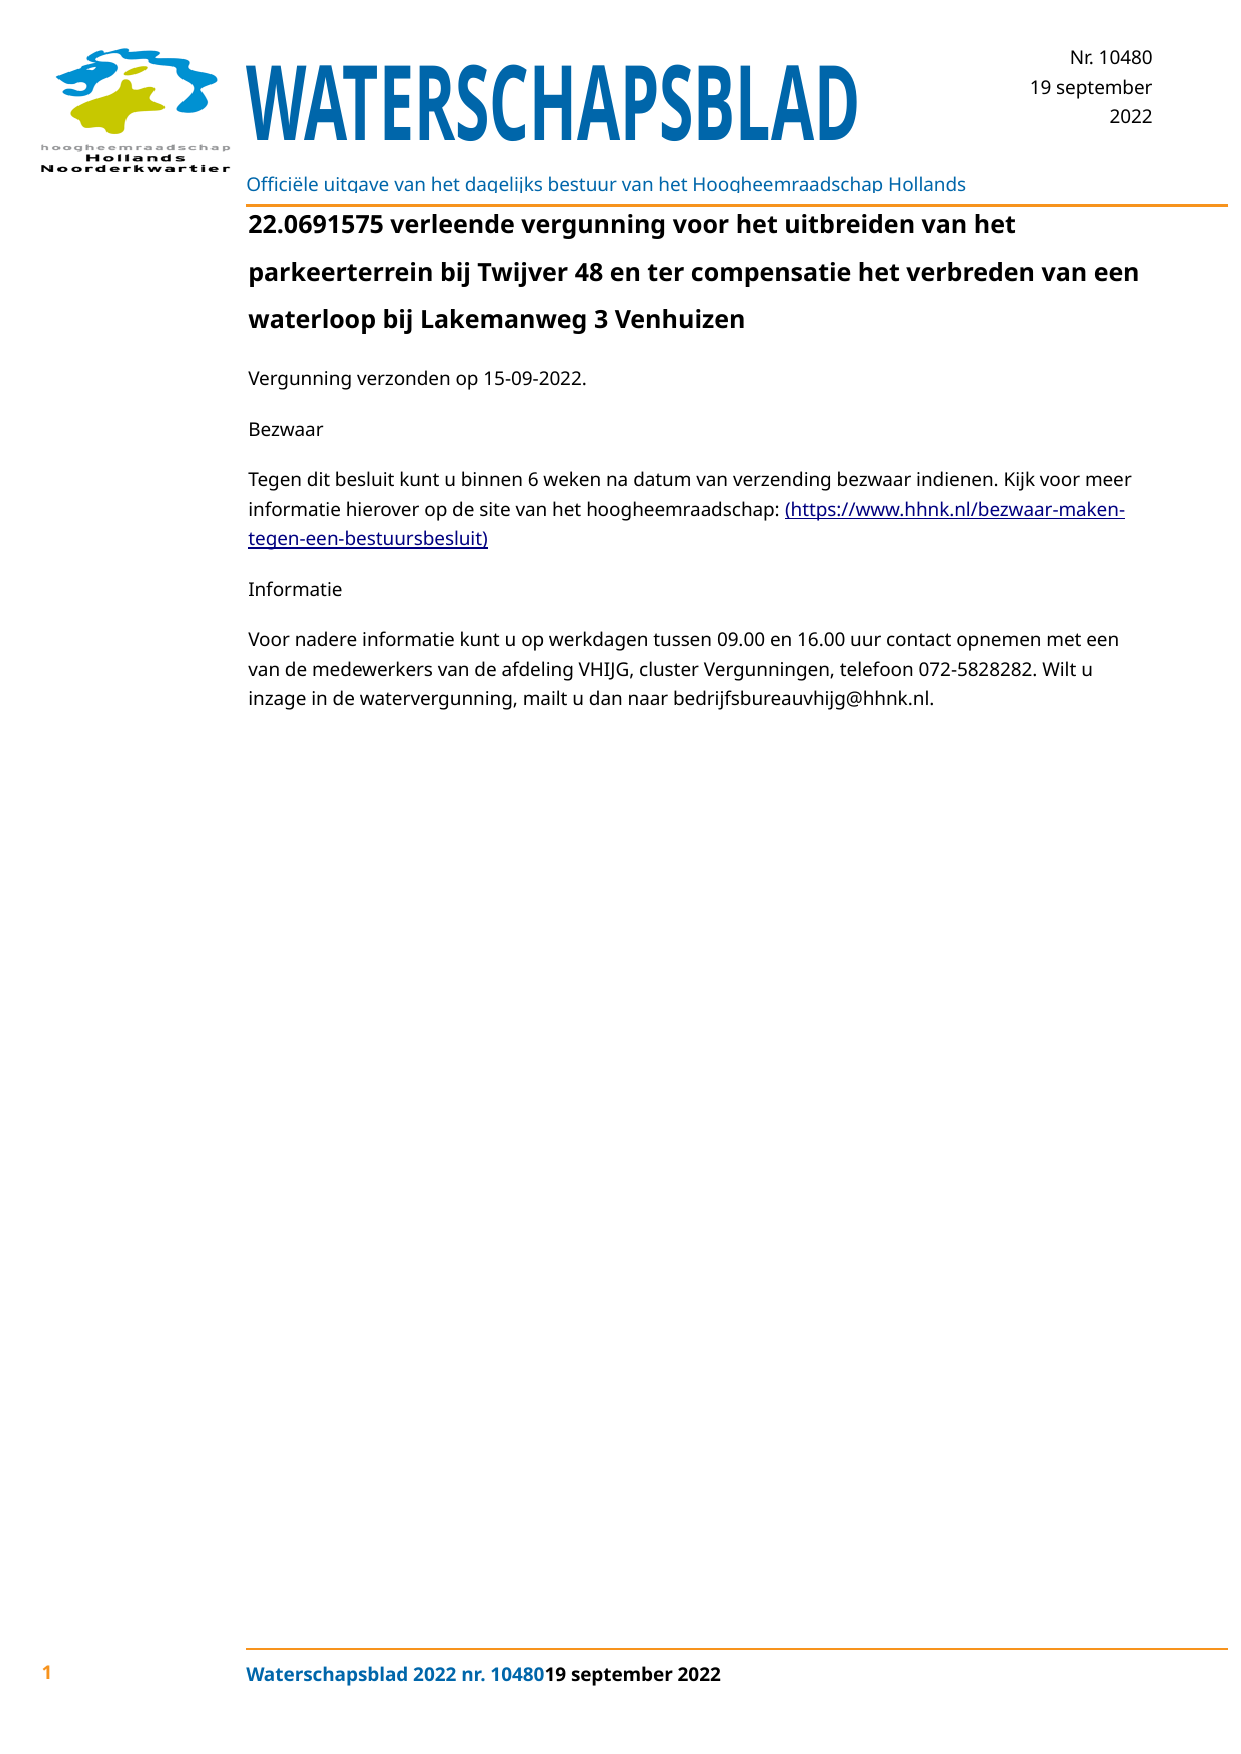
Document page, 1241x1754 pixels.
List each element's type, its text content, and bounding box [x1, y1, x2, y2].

text 22.0691575 verleende vergunning voor het uitbreiden van het parkeerterrein bij Twijver 48 en ter compensatie het verbreden van een waterloop bij Lakemanweg 3 Venhuizen [248, 207, 1152, 336]
text Voor nadere informatie kunt u op werkdagen tussen 09.00 en 16.00 uur contact opnemen met een van de medewerkers van de afdeling VHIJG, cluster Vergunningen, telefoon 072-5828282. Wilt u inzage in de watervergunning, mailt u dan naar bedrijfsbureauvhijg@hhnk.nl. [248, 626, 1152, 711]
text Vergunning verzonden op 15-09-2022. [248, 366, 1152, 391]
picture [41, 47, 231, 172]
text Informatie [248, 576, 1152, 602]
text Bezwaar [248, 416, 1152, 442]
text Tegen dit besluit kunt u binnen 6 weken na datum van verzending bezwaar indienen. Kijk voor meer informatie hierover op de site van het hoogheemraadschap: (https://www.hhnk.nl/bezwaar-maken-tegen-een-bestuursbesluit) [248, 466, 1152, 551]
